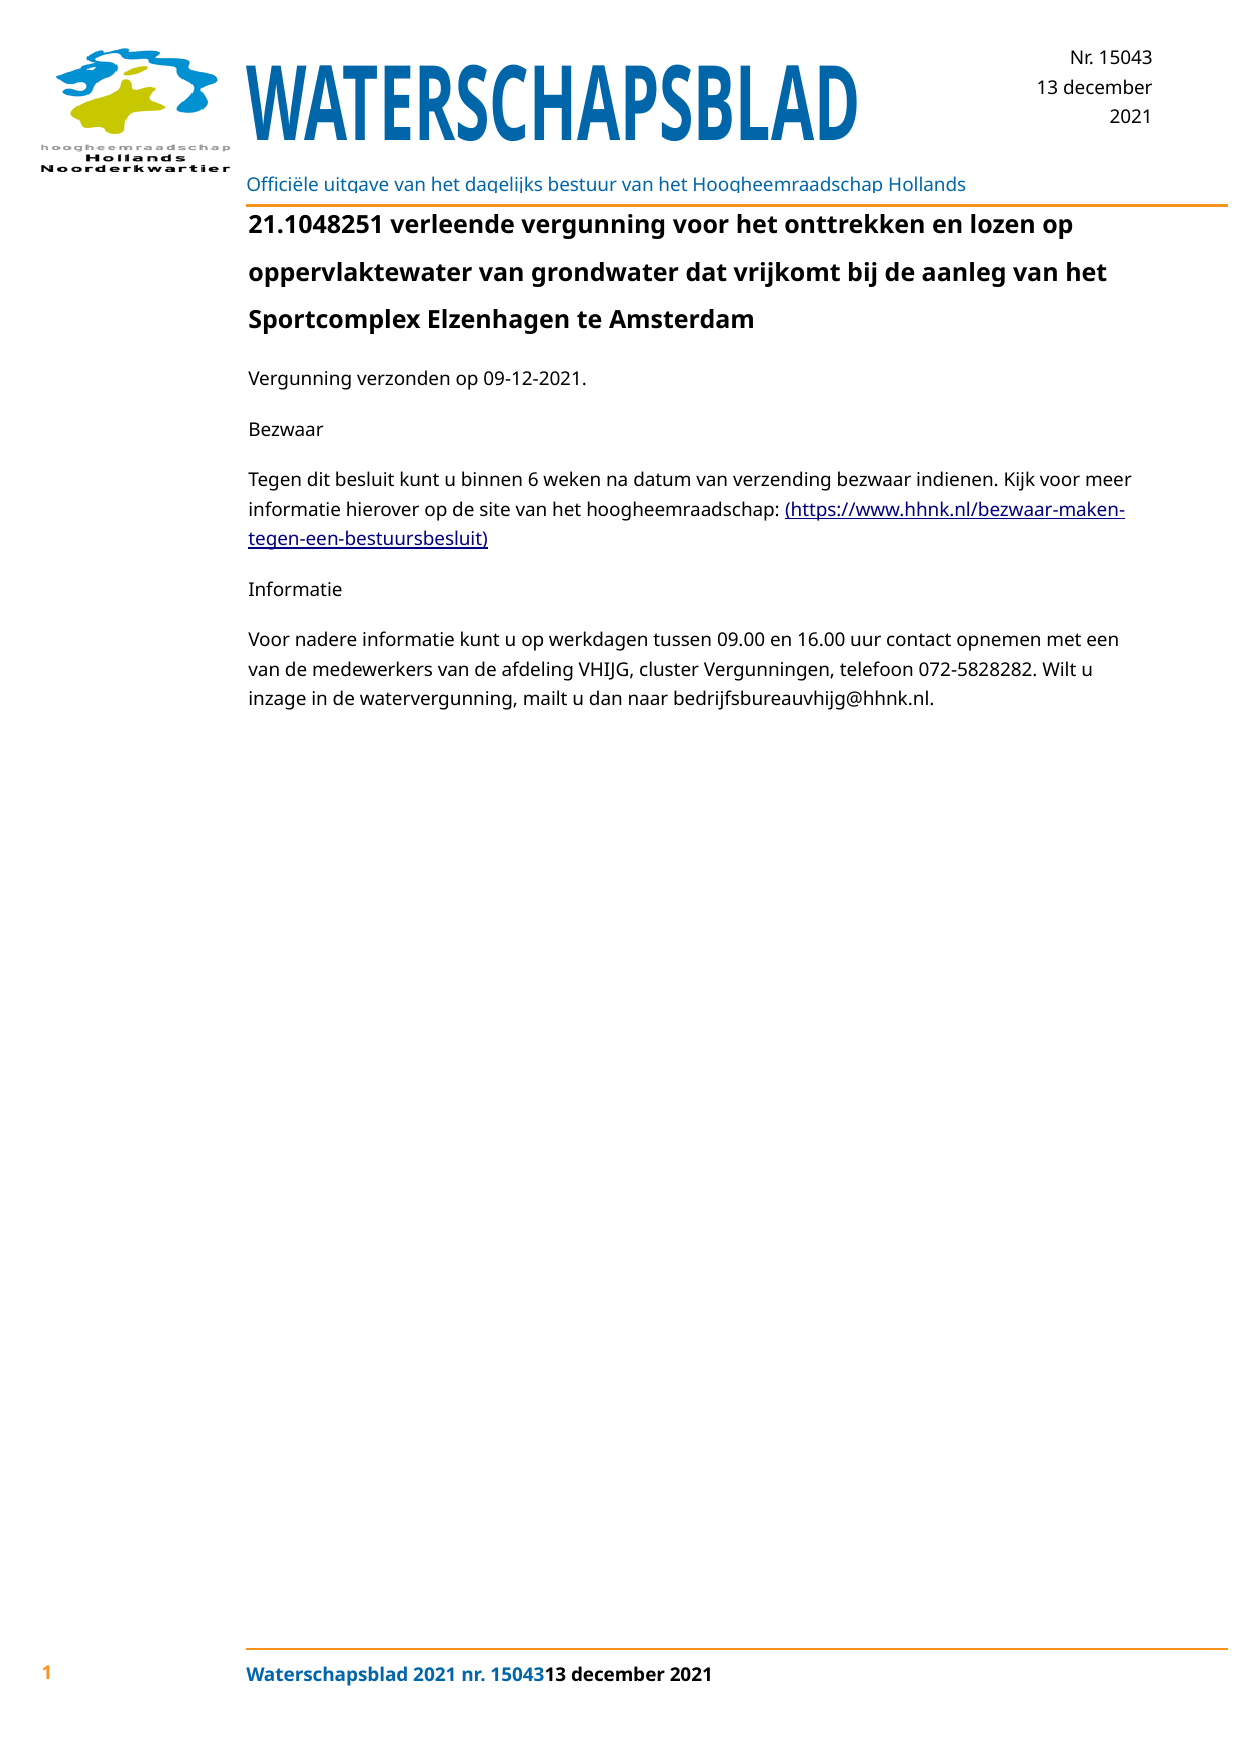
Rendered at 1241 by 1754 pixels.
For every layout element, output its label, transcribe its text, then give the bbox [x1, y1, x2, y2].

picture [41, 47, 231, 172]
text Tegen dit besluit kunt u binnen 6 weken na datum van verzending bezwaar indienen. Kijk voor meer informatie hierover op de site van het hoogheemraadschap: (https://www.hhnk.nl/bezwaar-maken-tegen-een-bestuursbesluit) [248, 466, 1152, 551]
text Bezwaar [248, 416, 1152, 442]
text Voor nadere informatie kunt u op werkdagen tussen 09.00 en 16.00 uur contact opnemen met een van de medewerkers van de afdeling VHIJG, cluster Vergunningen, telefoon 072-5828282. Wilt u inzage in de watervergunning, mailt u dan naar bedrijfsbureauvhijg@hhnk.nl. [248, 626, 1152, 711]
text Vergunning verzonden op 09-12-2021. [248, 366, 1152, 391]
text Informatie [248, 576, 1152, 602]
text 21.1048251 verleende vergunning voor het onttrekken en lozen op oppervlaktewater van grondwater dat vrijkomt bij de aanleg van het Sportcomplex Elzenhagen te Amsterdam [248, 207, 1152, 336]
